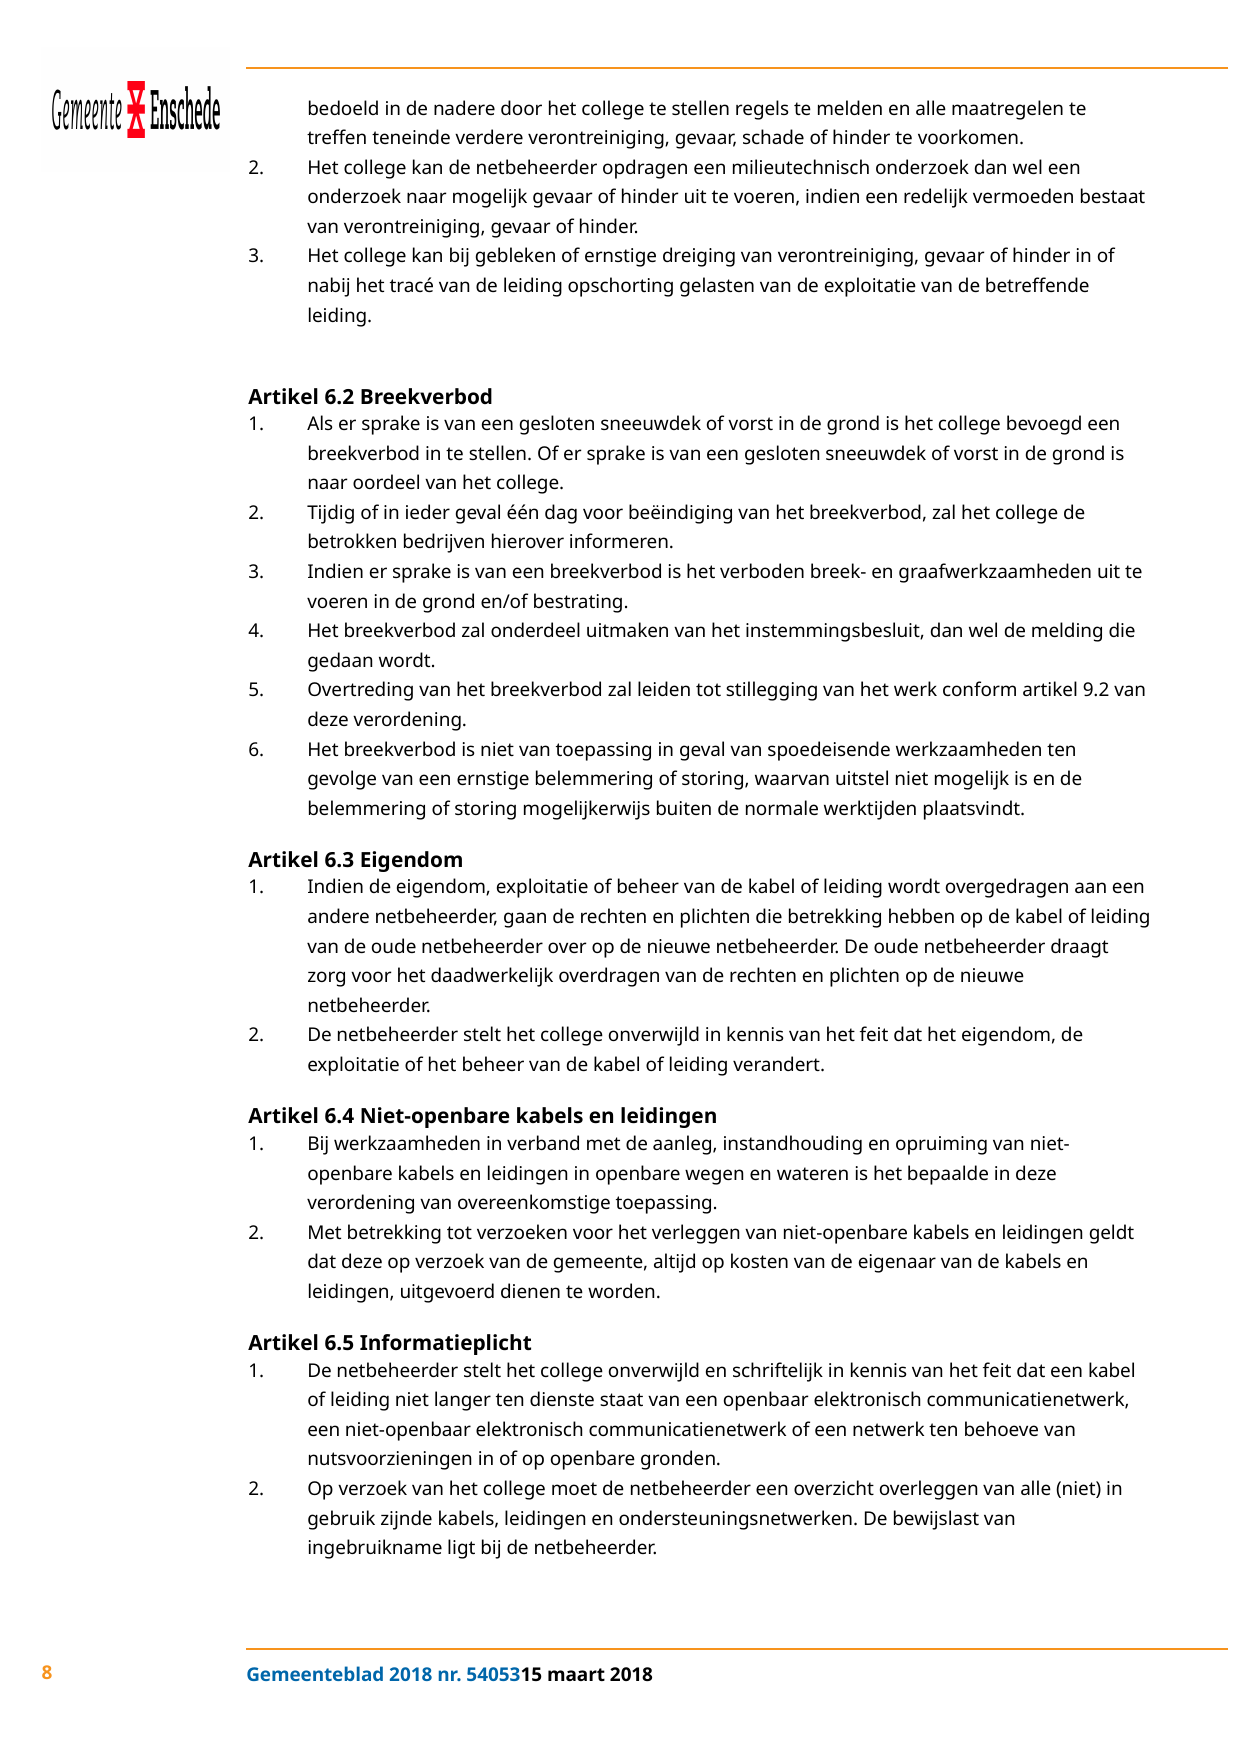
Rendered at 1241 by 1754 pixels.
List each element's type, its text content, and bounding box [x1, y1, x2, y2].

text Artikel 6.2 Breekverbod [248, 382, 1152, 410]
text Artikel 6.4 Niet-openbare kabels en leidingen [248, 1102, 1152, 1130]
text Artikel 6.3 Eigendom [248, 845, 1152, 874]
list Overtreding van het breekverbod zal leiden tot stillegging van het werk conform artikel 9.2 van deze verordening. [248, 677, 1152, 732]
list De netbeheerder stelt het college onverwijld en schriftelijk in kennis van het feit dat een kabel of leiding niet langer ten dienste staat van een openbaar elektronisch communicatienetwerk, een niet-openbaar elektronisch communicatienetwerk of een netwerk ten behoeve van nutsvoorzieningen in of op openbare gronden. [248, 1357, 1152, 1471]
list Met betrekking tot verzoeken voor het verleggen van niet-openbare kabels en leidingen geldt dat deze op verzoek van de gemeente, altijd op kosten van de eigenaar van de kabels en leidingen, uitgevoerd dienen te worden. [248, 1219, 1152, 1304]
list Tijdig of in ieder geval één dag voor beëindiging van het breekverbod, zal het college de betrokken bedrijven hierover informeren. [248, 499, 1152, 554]
list Op verzoek van het college moet de netbeheerder een overzicht overleggen van alle (niet) in gebruik zijnde kabels, leidingen en ondersteuningsnetwerken. De bewijslast van ingebruikname ligt bij de netbeheerder. [248, 1475, 1152, 1560]
text Artikel 6.5 Informatieplicht [248, 1328, 1152, 1357]
list Het breekverbod is niet van toepassing in geval van spoedeisende werkzaamheden ten gevolge van een ernstige belemmering of storing, waarvan uitstel niet mogelijk is en de belemmering of storing mogelijkerwijs buiten de normale werktijden plaatsvindt. [248, 736, 1152, 821]
list Het breekverbod zal onderdeel uitmaken van het instemmingsbesluit, dan wel de melding die gedaan wordt. [248, 617, 1152, 673]
list Bij werkzaamheden in verband met de aanleg, instandhouding en opruiming van niet-openbare kabels en leidingen in openbare wegen en wateren is het bepaalde in deze verordening van overeenkomstige toepassing. [248, 1130, 1152, 1215]
list De netbeheerder stelt het college onverwijld in kennis van het feit dat het eigendom, de exploitatie of het beheer van de kabel of leiding verandert. [248, 1022, 1152, 1077]
list bedoeld in de nadere door het college te stellen regels te melden en alle maatregelen te treffen teneinde verdere verontreiniging, gevaar, schade of hinder te voorkomen. [248, 95, 1152, 150]
list Het college kan de netbeheerder opdragen een milieutechnisch onderzoek dan wel een onderzoek naar mogelijk gevaar of hinder uit te voeren, indien een redelijk vermoeden bestaat van verontreiniging, gevaar of hinder. [248, 154, 1152, 239]
list Indien er sprake is van een breekverbod is het verboden breek- en graafwerkzaamheden uit te voeren in de grond en/of bestrating. [248, 558, 1152, 613]
list Als er sprake is van een gesloten sneeuwdek of vorst in de grond is het college bevoegd een breekverbod in te stellen. Of er sprake is van een gesloten sneeuwdek of vorst in de grond is naar oordeel van het college. [248, 410, 1152, 495]
list Indien de eigendom, exploitatie of beheer van de kabel of leiding wordt overgedragen aan een andere netbeheerder, gaan de rechten en plichten die betrekking hebben op de kabel of leiding van de oude netbeheerder over op de nieuwe netbeheerder. De oude netbeheerder draagt zorg voor het daadwerkelijk overdragen van de rechten en plichten op de nieuwe netbeheerder. [248, 874, 1152, 1018]
list Het college kan bij gebleken of ernstige dreiging van verontreiniging, gevaar of hinder in of nabij het tracé van de leiding opschorting gelasten van de exploitatie van de betreffende leiding. [248, 243, 1152, 328]
picture [41, 47, 231, 172]
